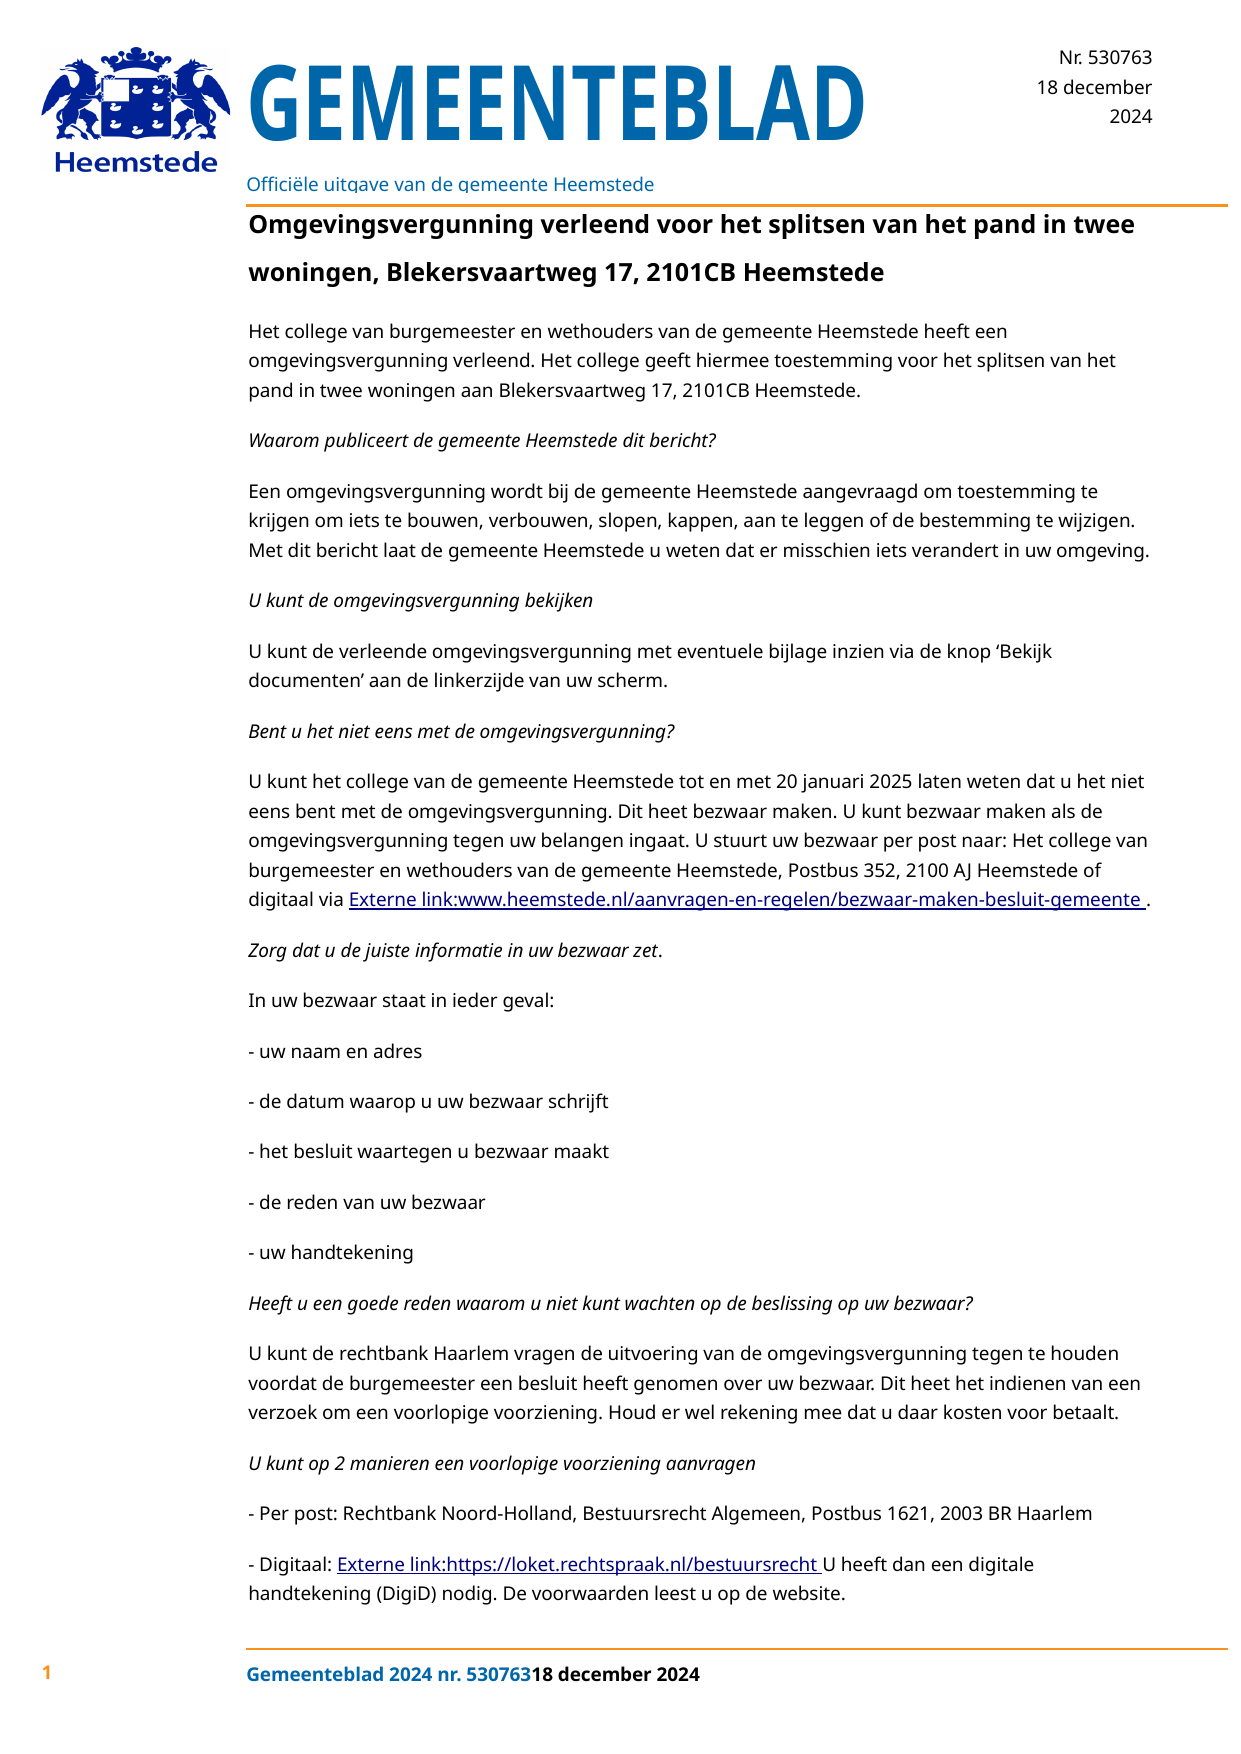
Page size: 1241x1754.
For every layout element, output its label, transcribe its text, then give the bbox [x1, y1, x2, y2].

text U kunt de rechtbank Haarlem vragen de uitvoering van de omgevingsvergunning tegen te houden voordat de burgemeester een besluit heeft genomen over uw bezwaar. Dit heet het indienen van een verzoek om een voorlopige voorziening. Houd er wel rekening mee dat u daar kosten voor betaalt. [248, 1340, 1152, 1425]
text - Digitaal: Externe link:https://loket.rechtspraak.nl/bestuursrecht U heeft dan een digitale handtekening (DigiD) nodig. De voorwaarden leest u op de website. [248, 1551, 1152, 1606]
text Waarom publiceert de gemeente Heemstede dit bericht? [248, 427, 1152, 453]
text Het college van burgemeester en wethouders van de gemeente Heemstede heeft een omgevingsvergunning verleend. Het college geeft hiermee toestemming voor het splitsen van het pand in twee woningen aan Blekersvaartweg 17, 2101CB Heemstede. [248, 318, 1152, 403]
text In uw bezwaar staat in ieder geval: [248, 987, 1152, 1013]
text Omgevingsvergunning verleend voor het splitsen van het pand in twee woningen, Blekersvaartweg 17, 2101CB Heemstede [248, 207, 1152, 288]
text U kunt het college van de gemeente Heemstede tot en met 20 januari 2025 laten weten dat u het niet eens bent met de omgevingsvergunning. Dit heet bezwaar maken. U kunt bezwaar maken als de omgevingsvergunning tegen uw belangen ingaat. U stuurt uw bezwaar per post naar: Het college van burgemeester en wethouders van de gemeente Heemstede, Postbus 352, 2100 AJ Heemstede of digitaal via Externe link:www.heemstede.nl/aanvragen-en-regelen/bezwaar-maken-besluit-gemeente . [248, 768, 1152, 912]
text - Per post: Rechtbank Noord-Holland, Bestuursrecht Algemeen, Postbus 1621, 2003 BR Haarlem [248, 1500, 1152, 1526]
text U kunt de verleende omgevingsvergunning met eventuele bijlage inzien via de knop ‘Bekijk documenten’ aan de linkerzijde van uw scherm. [248, 638, 1152, 693]
text Zorg dat u de juiste informatie in uw bezwaar zet. [248, 937, 1152, 963]
text - de datum waarop u uw bezwaar schrijft [248, 1088, 1152, 1114]
text Heeft u een goede reden waarom u niet kunt wachten op de beslissing op uw bezwaar? [248, 1290, 1152, 1316]
text - uw handtekening [248, 1239, 1152, 1265]
text - het besluit waartegen u bezwaar maakt [248, 1139, 1152, 1164]
picture [41, 47, 231, 172]
text Bent u het niet eens met de omgevingsvergunning? [248, 718, 1152, 744]
text U kunt op 2 manieren een voorlopige voorziening aanvragen [248, 1450, 1152, 1476]
text - de reden van uw bezwaar [248, 1189, 1152, 1215]
text Een omgevingsvergunning wordt bij de gemeente Heemstede aangevraagd om toestemming te krijgen om iets te bouwen, verbouwen, slopen, kappen, aan te leggen of de bestemming te wijzigen. Met dit bericht laat de gemeente Heemstede u weten dat er misschien iets verandert in uw omgeving. [248, 478, 1152, 563]
text U kunt de omgevingsvergunning bekijken [248, 587, 1152, 613]
text - uw naam en adres [248, 1038, 1152, 1064]
